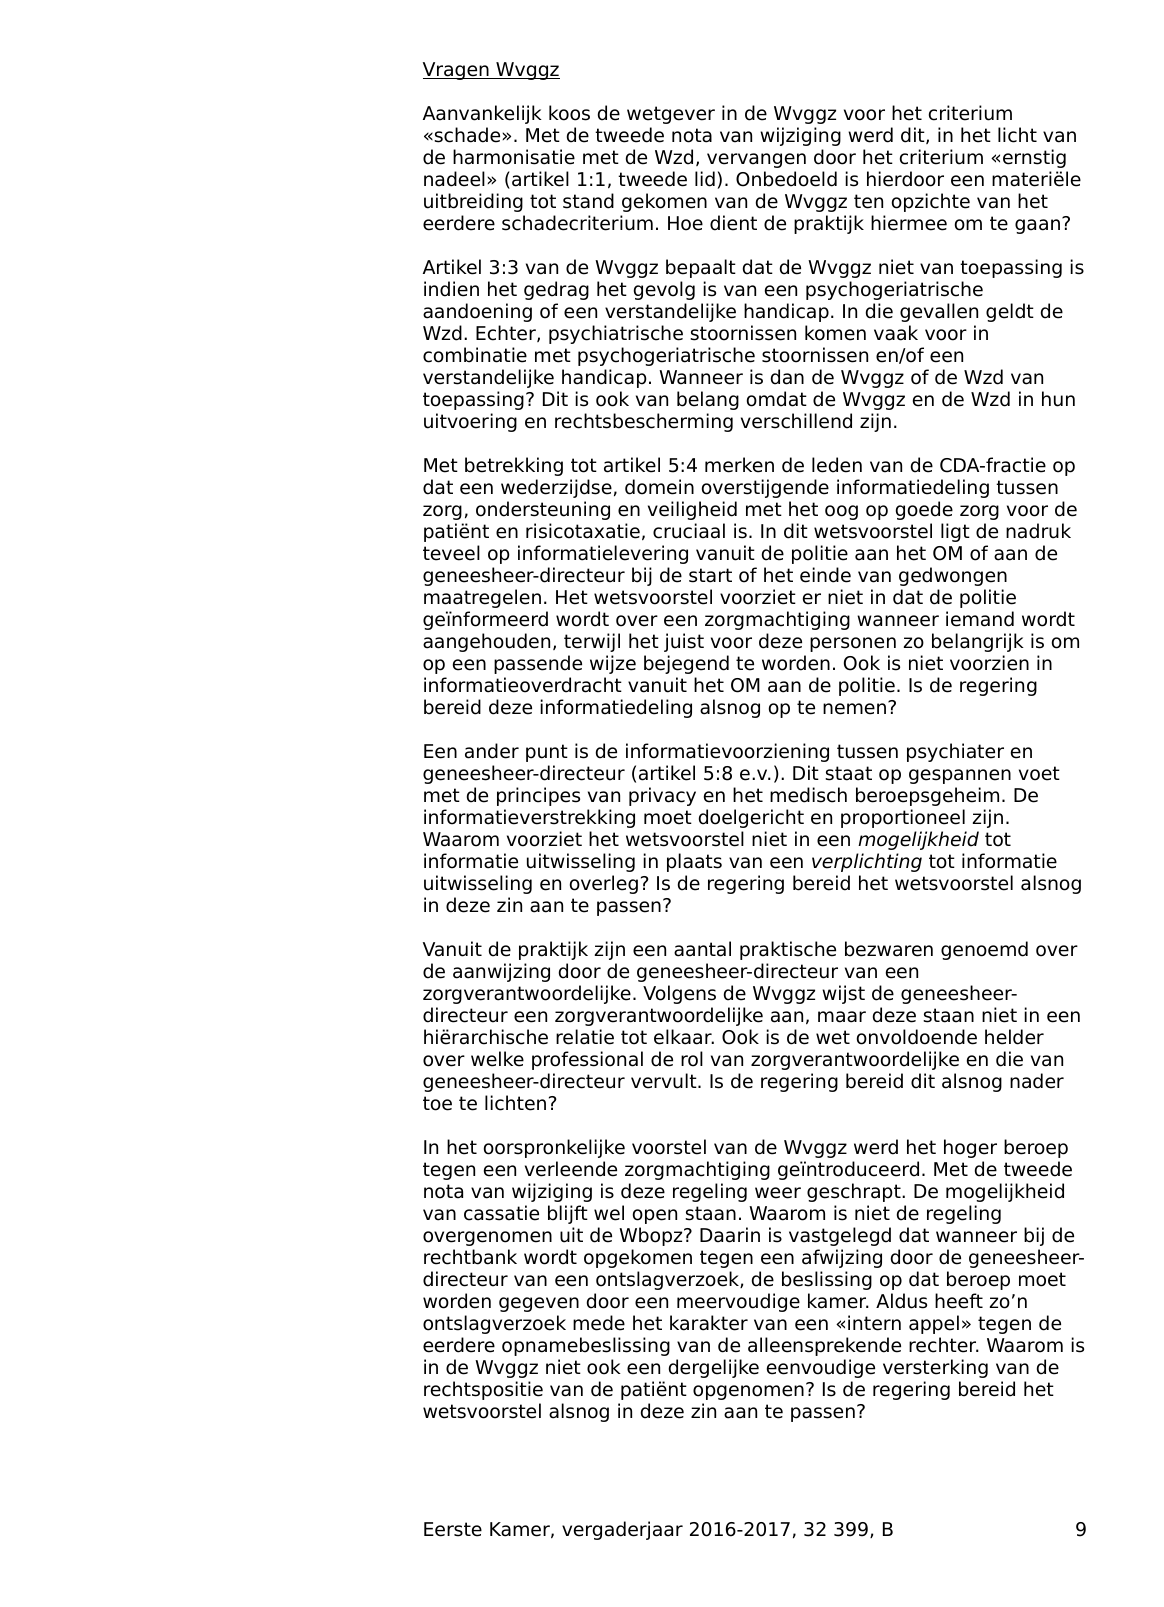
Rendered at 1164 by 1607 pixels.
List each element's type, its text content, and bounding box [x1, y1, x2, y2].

text In het oorspronkelijke voorstel van de Wvggz werd het hoger beroep tegen een verleende zorgmachtiging geïntroduceerd. Met de tweede nota van wijziging is deze regeling weer geschrapt. De mogelijkheid van cassatie blijft wel open staan. Waarom is niet de regeling overgenomen uit de Wbopz? Daarin is vastgelegd dat wanneer bij de rechtbank wordt opgekomen tegen een afwijzing door de geneesheer-directeur van een ontslagverzoek, de beslissing op dat beroep moet worden gegeven door een meervoudige kamer. Aldus heeft zo’n ontslagverzoek mede het karakter van een «intern appel» tegen de eerdere opnamebeslissing van de alleensprekende rechter. Waarom is in de Wvggz niet ook een dergelijke eenvoudige versterking van de rechtspositie van de patiënt opgenomen? Is de regering bereid het wetsvoorstel alsnog in deze zin aan te passen? [422, 1137, 1087, 1423]
text Vanuit de praktijk zijn een aantal praktische bezwaren genoemd over de aanwijzing door de geneesheer-directeur van een zorgverantwoordelijke. Volgens de Wvggz wijst de geneesheer-directeur een zorgverantwoordelijke aan, maar deze staan niet in een hiërarchische relatie tot elkaar. Ook is de wet onvoldoende helder over welke professional de rol van zorgverantwoordelijke en die van geneesheer-directeur vervult. Is de regering bereid dit alsnog nader toe te lichten? [422, 939, 1087, 1115]
subtitle Vragen Wvggz [422, 59, 1087, 81]
text Aanvankelijk koos de wetgever in de Wvggz voor het criterium «schade». Met de tweede nota van wijziging werd dit, in het licht van de harmonisatie met de Wzd, vervangen door het criterium «ernstig nadeel» (artikel 1:1, tweede lid). Onbedoeld is hierdoor een materiële uitbreiding tot stand gekomen van de Wvggz ten opzichte van het eerdere schadecriterium. Hoe dient de praktijk hiermee om te gaan? [422, 103, 1087, 235]
text Een ander punt is de informatievoorziening tussen psychiater en geneesheer-directeur (artikel 5:8 e.v.). Dit staat op gespannen voet met de principes van privacy en het medisch beroepsgeheim. De informatieverstrekking moet doelgericht en proportioneel zijn. Waarom voorziet het wetsvoorstel niet in een mogelijkheid tot informatie uitwisseling in plaats van een verplichting tot informatie uitwisseling en overleg? Is de regering bereid het wetsvoorstel alsnog in deze zin aan te passen? [422, 741, 1087, 917]
text Artikel 3:3 van de Wvggz bepaalt dat de Wvggz niet van toepassing is indien het gedrag het gevolg is van een psychogeriatrische aandoening of een verstandelijke handicap. In die gevallen geldt de Wzd. Echter, psychiatrische stoornissen komen vaak voor in combinatie met psychogeriatrische stoornissen en/of een verstandelijke handicap. Wanneer is dan de Wvggz of de Wzd van toepassing? Dit is ook van belang omdat de Wvggz en de Wzd in hun uitvoering en rechtsbescherming verschillend zijn. [422, 257, 1087, 433]
text Met betrekking tot artikel 5:4 merken de leden van de CDA-fractie op dat een wederzijdse, domein overstijgende informatiedeling tussen zorg, ondersteuning en veiligheid met het oog op goede zorg voor de patiënt en risicotaxatie, cruciaal is. In dit wetsvoorstel ligt de nadruk teveel op informatielevering vanuit de politie aan het OM of aan de geneesheer-directeur bij de start of het einde van gedwongen maatregelen. Het wetsvoorstel voorziet er niet in dat de politie geïnformeerd wordt over een zorgmachtiging wanneer iemand wordt aangehouden, terwijl het juist voor deze personen zo belangrijk is om op een passende wijze bejegend te worden. Ook is niet voorzien in informatieoverdracht vanuit het OM aan de politie. Is de regering bereid deze informatiedeling alsnog op te nemen? [422, 455, 1087, 719]
